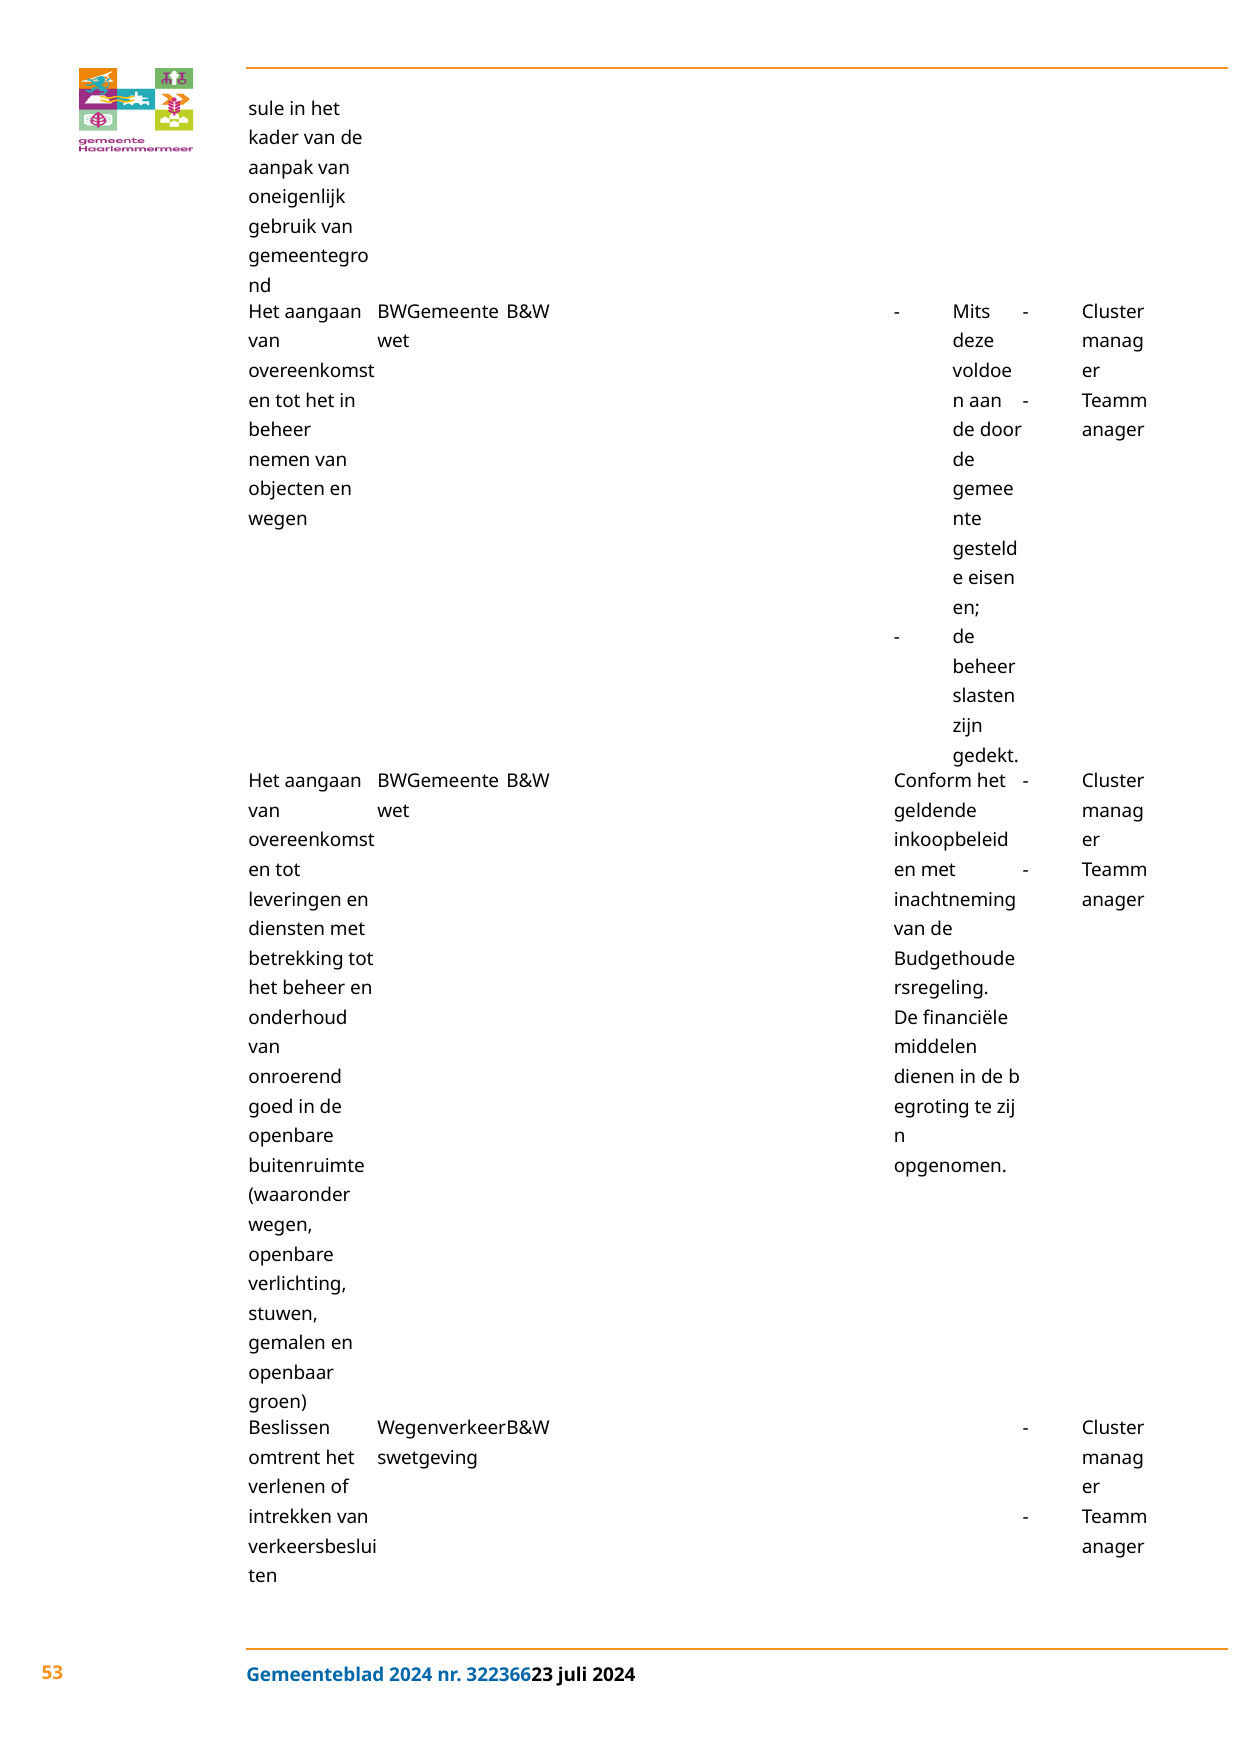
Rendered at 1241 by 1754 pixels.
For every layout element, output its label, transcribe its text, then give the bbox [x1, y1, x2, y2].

table_cell Clustermanager Teammanager [1023, 298, 1152, 767]
table_cell BWGemeentewet [377, 298, 506, 767]
table_cell Clustermanager Teammanager [1023, 1415, 1152, 1588]
table_cell Conform het geldende inkoopbeleid en met inachtneming van de Budgethoudersregeling. De financiële middelen dienen in de begroting te zijn opgenomen. [894, 768, 1022, 1414]
table_cell Het aangaan van overeenkomsten tot het in beheer nemen van objecten en wegen [248, 298, 377, 767]
picture [41, 47, 231, 172]
table_cell [506, 95, 893, 298]
table_cell [377, 95, 506, 298]
table_cell [894, 1415, 1022, 1588]
table_cell Clustermanager Teammanager [1023, 768, 1152, 1414]
table_cell Beslissen omtrent het verlenen of intrekken van verkeersbesluiten [248, 1415, 377, 1588]
table_cell [1023, 95, 1152, 298]
table_cell Wegenverkeerswetgeving [377, 1415, 506, 1588]
table_cell B&W [506, 768, 893, 1414]
table_cell BWGemeentewet [377, 768, 506, 1414]
table_cell B&W [506, 1415, 893, 1588]
table_cell [894, 95, 1022, 298]
table_cell B&W [506, 298, 893, 767]
table_cell sule in het kader van de aanpak van oneigenlijk gebruik van gemeentegrond [248, 95, 377, 298]
table_cell Het aangaan van overeenkomsten tot leveringen en diensten met betrekking tot het beheer en onderhoud van onroerend goed in de openbare buitenruimte (waaronder wegen, openbare verlichting, stuwen, gemalen en openbaar groen) [248, 768, 377, 1414]
table_cell Mits deze voldoen aan de door de gemeente gestelde eisen en; de beheerslasten zijn gedekt. [894, 298, 1022, 767]
